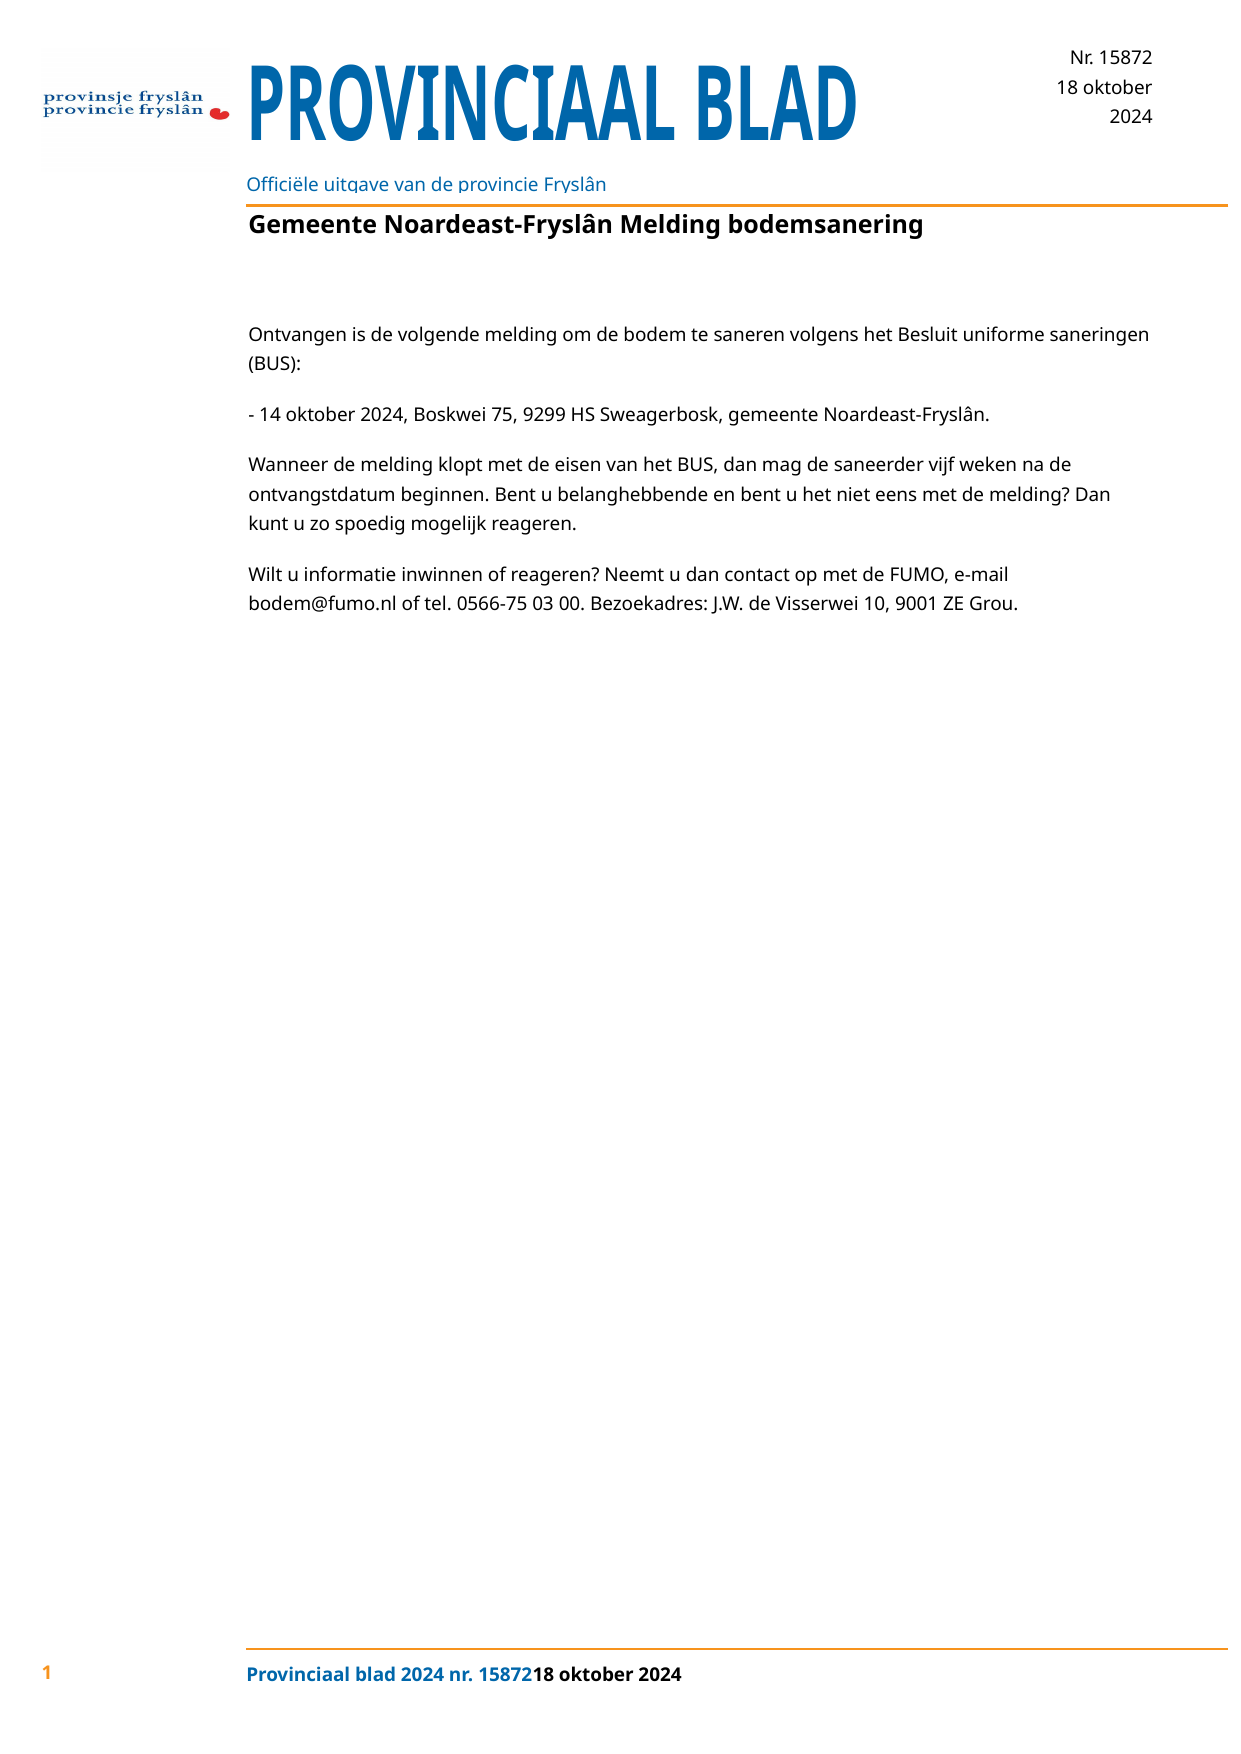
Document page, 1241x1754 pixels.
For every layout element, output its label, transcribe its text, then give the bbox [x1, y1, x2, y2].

text Wilt u informatie inwinnen of reageren? Neemt u dan contact op met de FUMO, e-mail bodem@fumo.nl of tel. 0566-75 03 00. Bezoekadres: J.W. de Visserwei 10, 9001 ZE Grou. [248, 561, 1152, 616]
picture [41, 47, 231, 172]
text Ontvangen is de volgende melding om de bodem te saneren volgens het Besluit uniforme saneringen (BUS): [248, 321, 1152, 376]
text Gemeente Noardeast-Fryslân Melding bodemsanering [248, 207, 1152, 241]
text Wanneer de melding klopt met de eisen van het BUS, dan mag de saneerder vijf weken na de ontvangstdatum beginnen. Bent u belanghebbende en bent u het niet eens met de melding? Dan kunt u zo spoedig mogelijk reageren. [248, 451, 1152, 536]
text - 14 oktober 2024, Boskwei 75, 9299 HS Sweagerbosk, gemeente Noardeast-Fryslân. [248, 401, 1152, 426]
